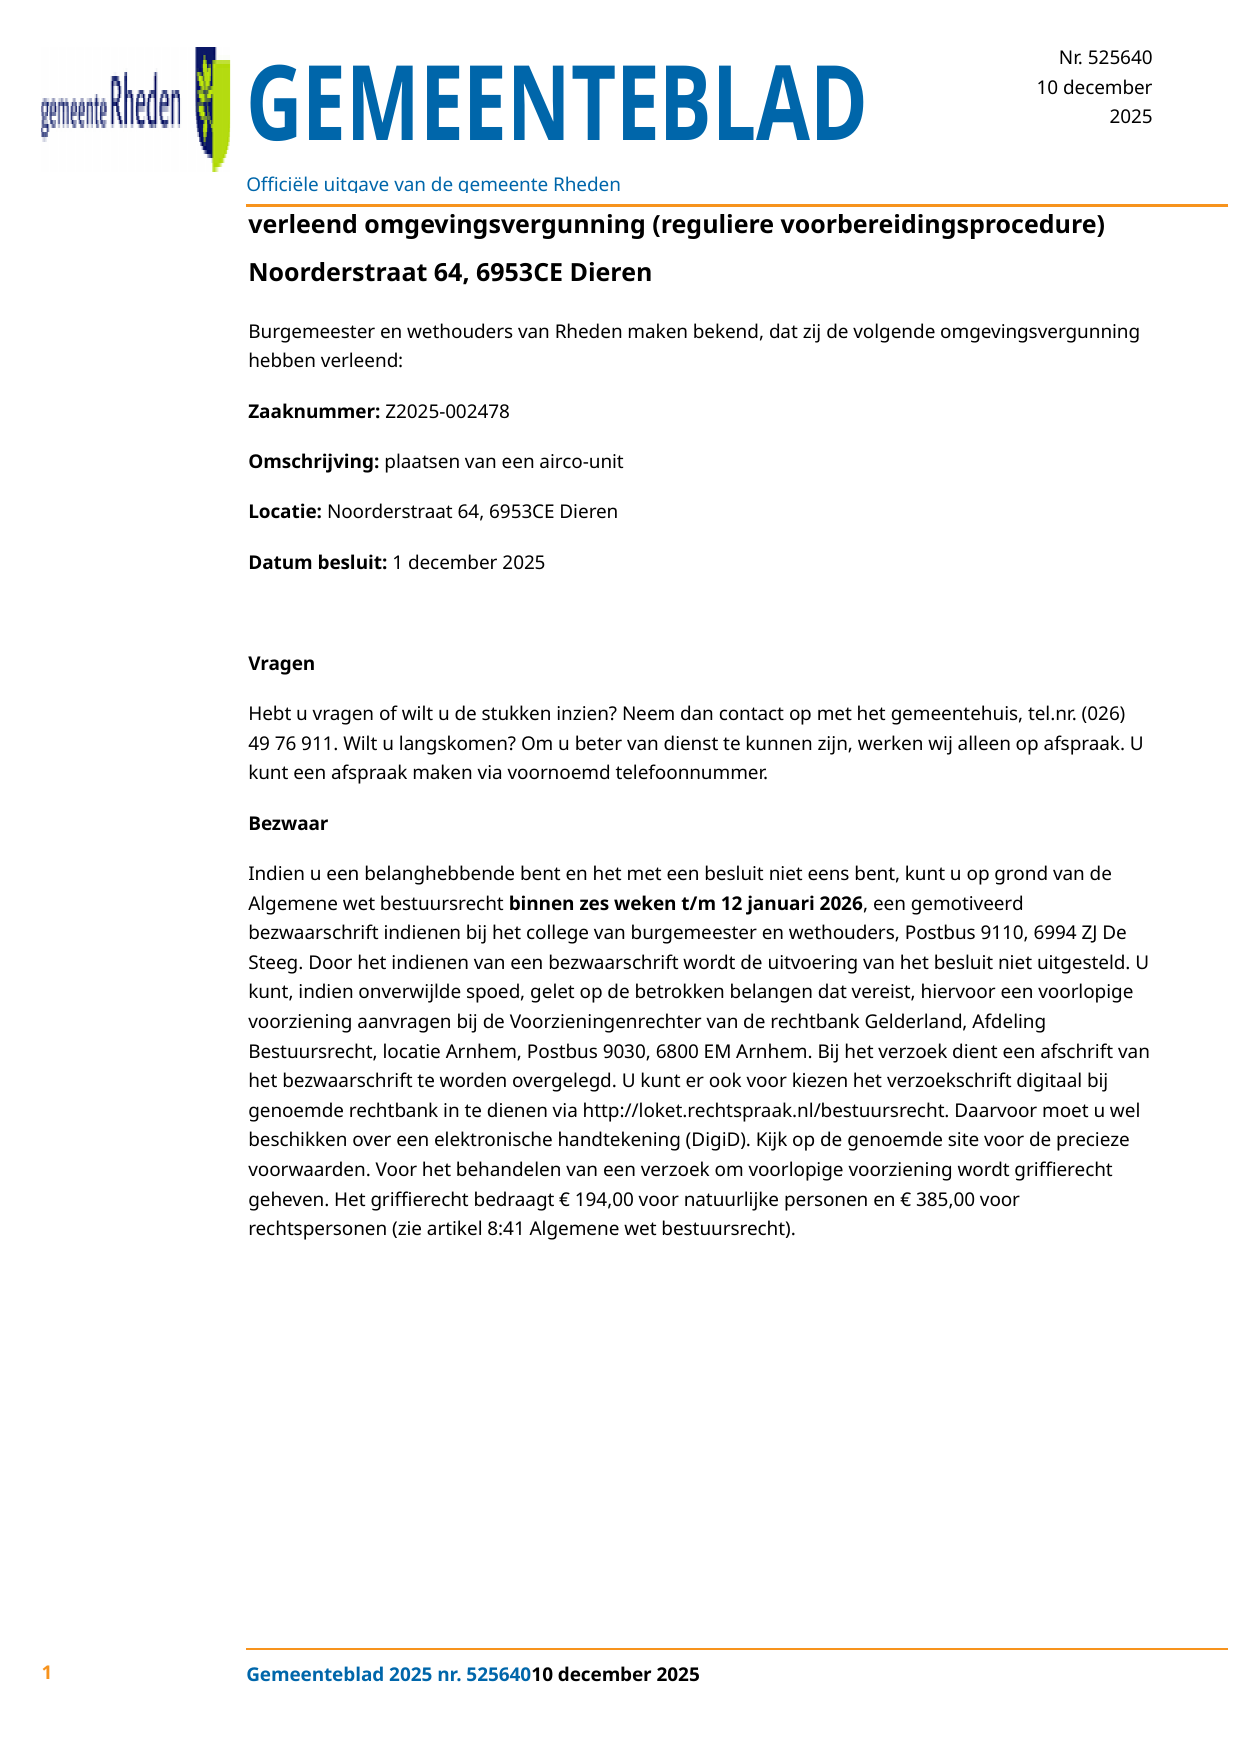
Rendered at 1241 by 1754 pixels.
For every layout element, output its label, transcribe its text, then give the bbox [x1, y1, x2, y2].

text Vragen [248, 650, 1152, 676]
text Zaaknummer: Z2025-002478 [248, 398, 1152, 424]
text Omschrijving: plaatsen van een airco-unit [248, 448, 1152, 474]
text Datum besluit: 1 december 2025 [248, 549, 1152, 575]
text Locatie: Noorderstraat 64, 6953CE Dieren [248, 499, 1152, 524]
text Hebt u vragen of wilt u de stukken inzien? Neem dan contact op met het gemeentehuis, tel.nr. (026) 49 76 911. Wilt u langskomen? Om u beter van dienst te kunnen zijn, werken wij alleen op afspraak. U kunt een afspraak maken via voornoemd telefoonnummer. [248, 700, 1152, 785]
text Indien u een belanghebbende bent en het met een besluit niet eens bent, kunt u op grond van de Algemene wet bestuursrecht binnen zes weken t/m 12 januari 2026, een gemotiveerd bezwaarschrift indienen bij het college van burgemeester en wethouders, Postbus 9110, 6994 ZJ De Steeg. Door het indienen van een bezwaarschrift wordt de uitvoering van het besluit niet uitgesteld. U kunt, indien onverwijlde spoed, gelet op de betrokken belangen dat vereist, hiervoor een voorlopige voorziening aanvragen bij de Voorzieningenrechter van de rechtbank Gelderland, Afdeling Bestuursrecht, locatie Arnhem, Postbus 9030, 6800 EM Arnhem. Bij het verzoek dient een afschrift van het bezwaarschrift te worden overgelegd. U kunt er ook voor kiezen het verzoekschrift digitaal bij genoemde rechtbank in te dienen via http://loket.rechtspraak.nl/bestuursrecht. Daarvoor moet u wel beschikken over een elektronische handtekening (DigiD). Kijk op de genoemde site voor de precieze voorwaarden. Voor het behandelen van een verzoek om voorlopige voorziening wordt griffierecht geheven. Het griffierecht bedraagt € 194,00 voor natuurlijke personen en € 385,00 voor rechtspersonen (zie artikel 8:41 Algemene wet bestuursrecht). [248, 860, 1152, 1241]
text Bezwaar [248, 810, 1152, 836]
picture [41, 47, 231, 172]
text Burgemeester en wethouders van Rheden maken bekend, dat zij de volgende omgevingsvergunning hebben verleend: [248, 318, 1152, 373]
text verleend omgevingsvergunning (reguliere voorbereidingsprocedure) Noorderstraat 64, 6953CE Dieren [248, 207, 1152, 288]
